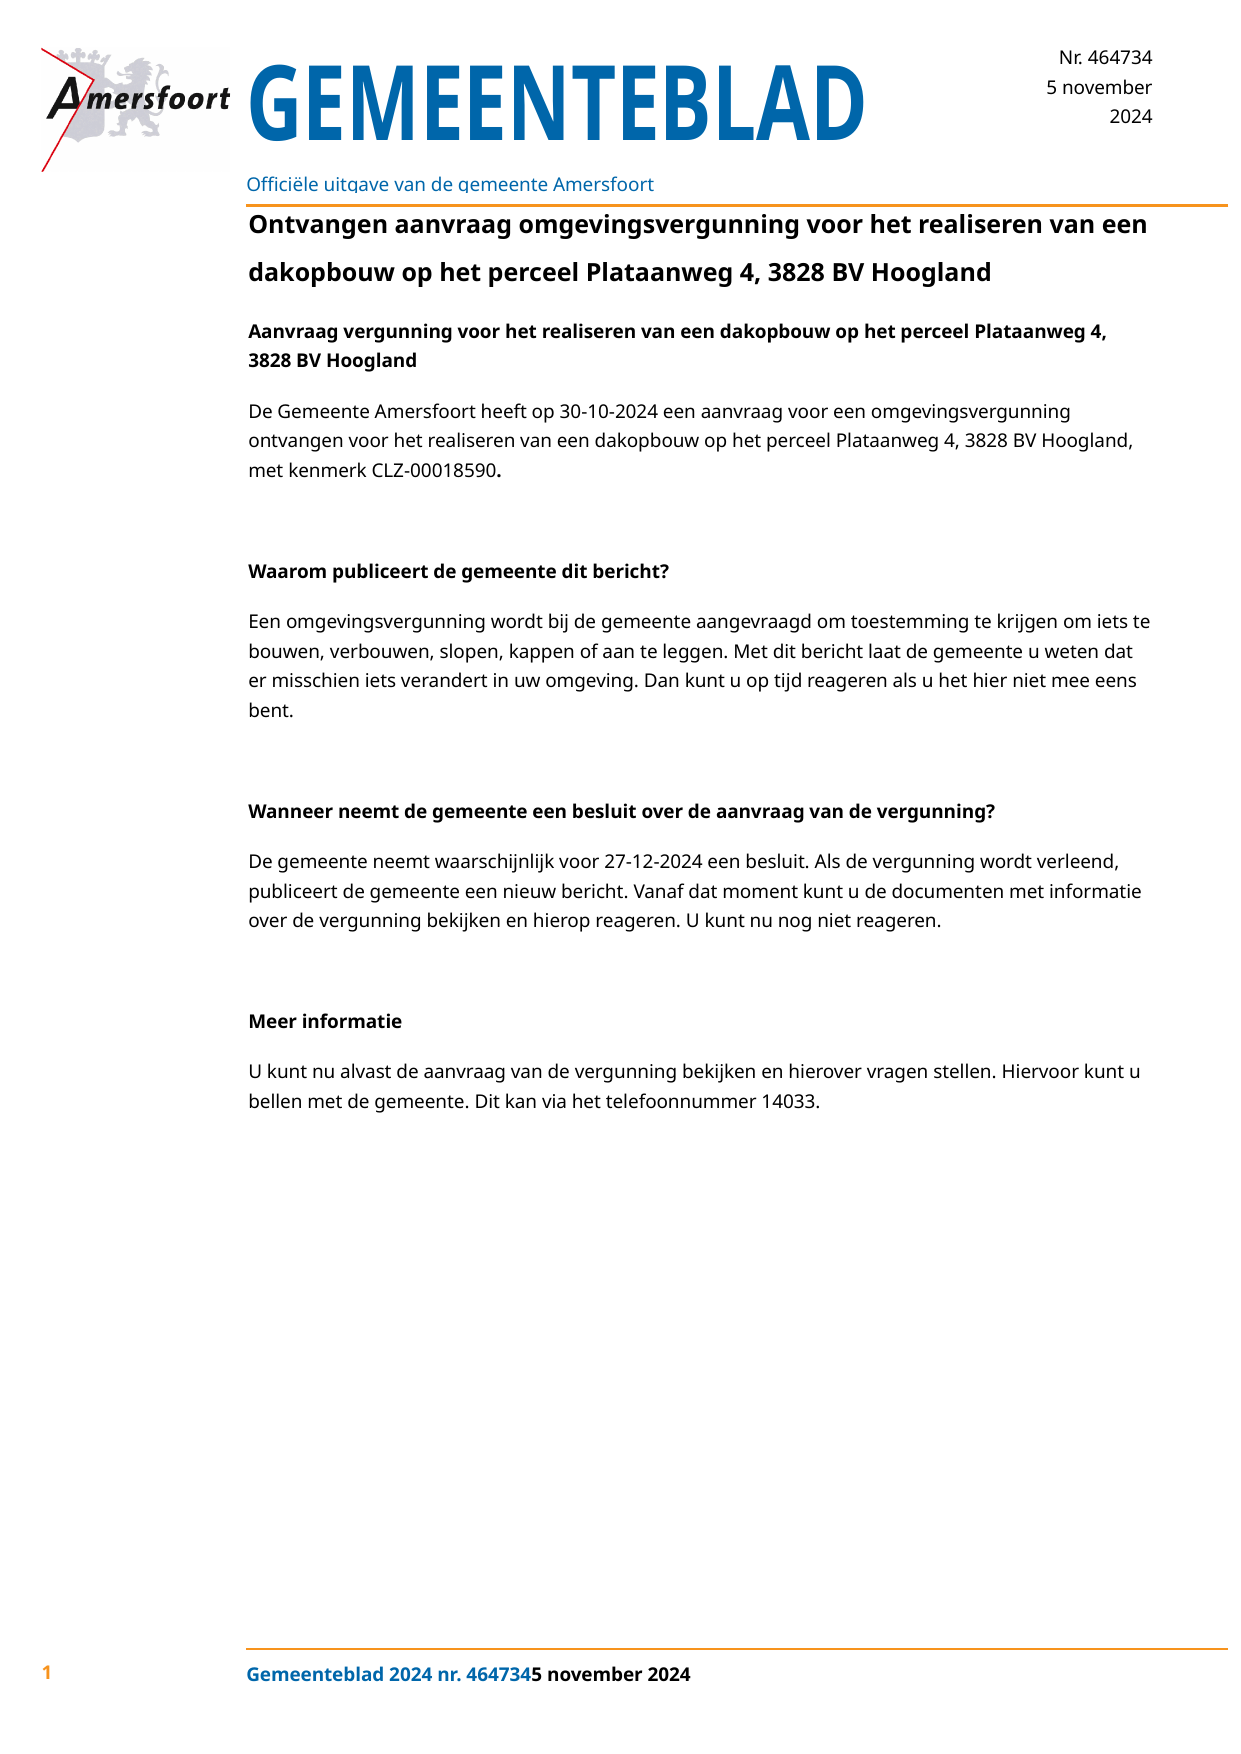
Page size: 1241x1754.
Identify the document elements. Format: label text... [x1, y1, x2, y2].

text De Gemeente Amersfoort heeft op 30-10-2024 een aanvraag voor een omgevingsvergunning ontvangen voor het realiseren van een dakopbouw op het perceel Plataanweg 4, 3828 BV Hoogland, met kenmerk CLZ-00018590. [248, 398, 1152, 483]
text Een omgevingsvergunning wordt bij de gemeente aangevraagd om toestemming te krijgen om iets te bouwen, verbouwen, slopen, kappen of aan te leggen. Met dit bericht laat de gemeente u weten dat er misschien iets verandert in uw omgeving. Dan kunt u op tijd reageren als u het hier niet mee eens bent. [248, 608, 1152, 723]
text Waarom publiceert de gemeente dit bericht? [248, 558, 1152, 584]
text De gemeente neemt waarschijnlijk voor 27-12-2024 een besluit. Als de vergunning wordt verleend, publiceert de gemeente een nieuw bericht. Vanaf dat moment kunt u de documenten met informatie over de vergunning bekijken en hierop reageren. U kunt nu nog niet reageren. [248, 848, 1152, 933]
text Meer informatie [248, 1008, 1152, 1034]
text U kunt nu alvast de aanvraag van de vergunning bekijken en hierover vragen stellen. Hiervoor kunt u bellen met de gemeente. Dit kan via het telefoonnummer 14033. [248, 1059, 1152, 1114]
text Aanvraag vergunning voor het realiseren van een dakopbouw op het perceel Plataanweg 4, 3828 BV Hoogland [248, 318, 1152, 373]
text Wanneer neemt de gemeente een besluit over de aanvraag van de vergunning? [248, 798, 1152, 824]
picture [41, 47, 231, 172]
text Ontvangen aanvraag omgevingsvergunning voor het realiseren van een dakopbouw op het perceel Plataanweg 4, 3828 BV Hoogland [248, 207, 1152, 288]
